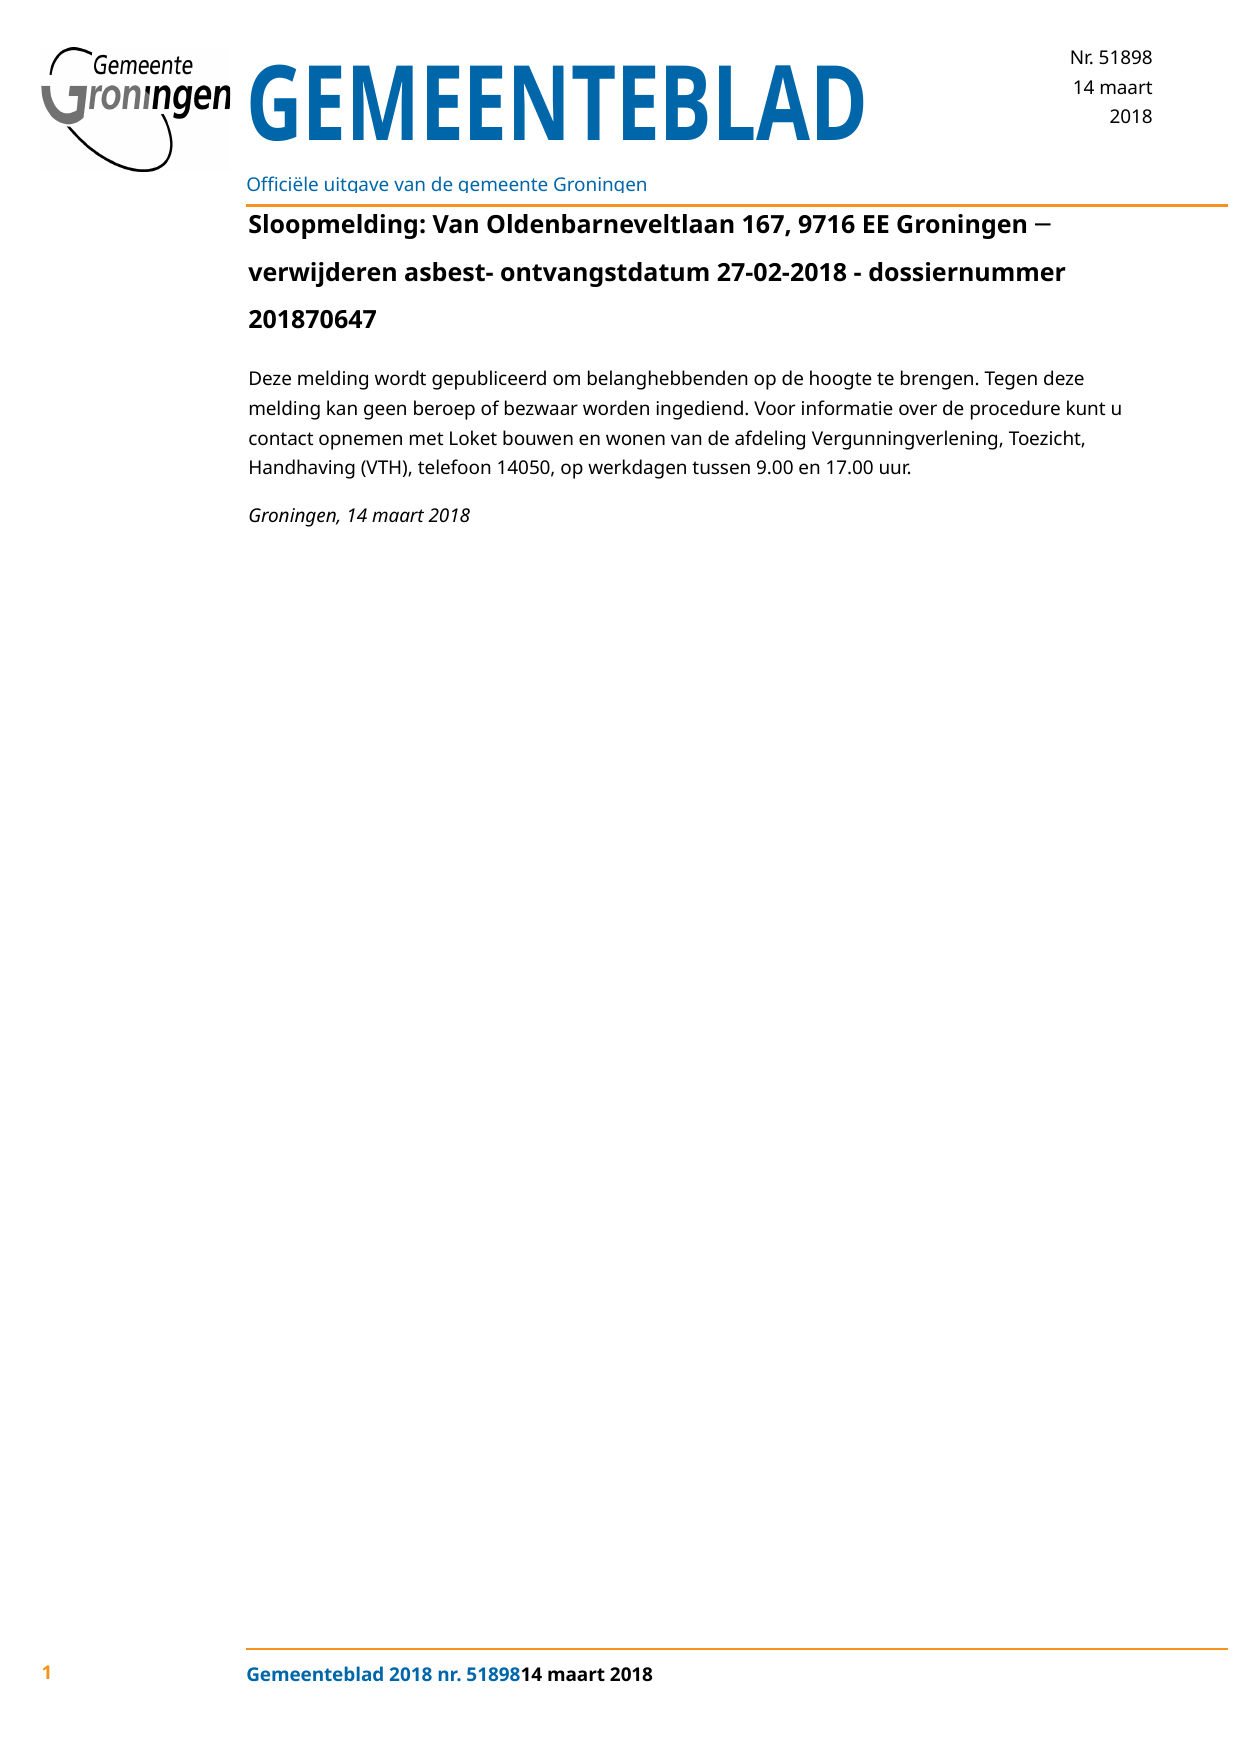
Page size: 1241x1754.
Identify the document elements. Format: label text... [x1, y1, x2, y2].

text Groningen, 14 maart 2018 [248, 502, 1152, 528]
text Sloopmelding: Van Oldenbarneveltlaan 167, 9716 EE Groningen ─ verwijderen asbest- ontvangstdatum 27-02-2018 - dossiernummer 201870647 [248, 207, 1152, 336]
text Deze melding wordt gepubliceerd om belanghebbenden op de hoogte te brengen. Tegen deze melding kan geen beroep of bezwaar worden ingediend. Voor informatie over de procedure kunt u contact opnemen met Loket bouwen en wonen van de afdeling Vergunningverlening, Toezicht, Handhaving (VTH), telefoon 14050, op werkdagen tussen 9.00 en 17.00 uur. [248, 366, 1152, 480]
picture [41, 47, 231, 172]
